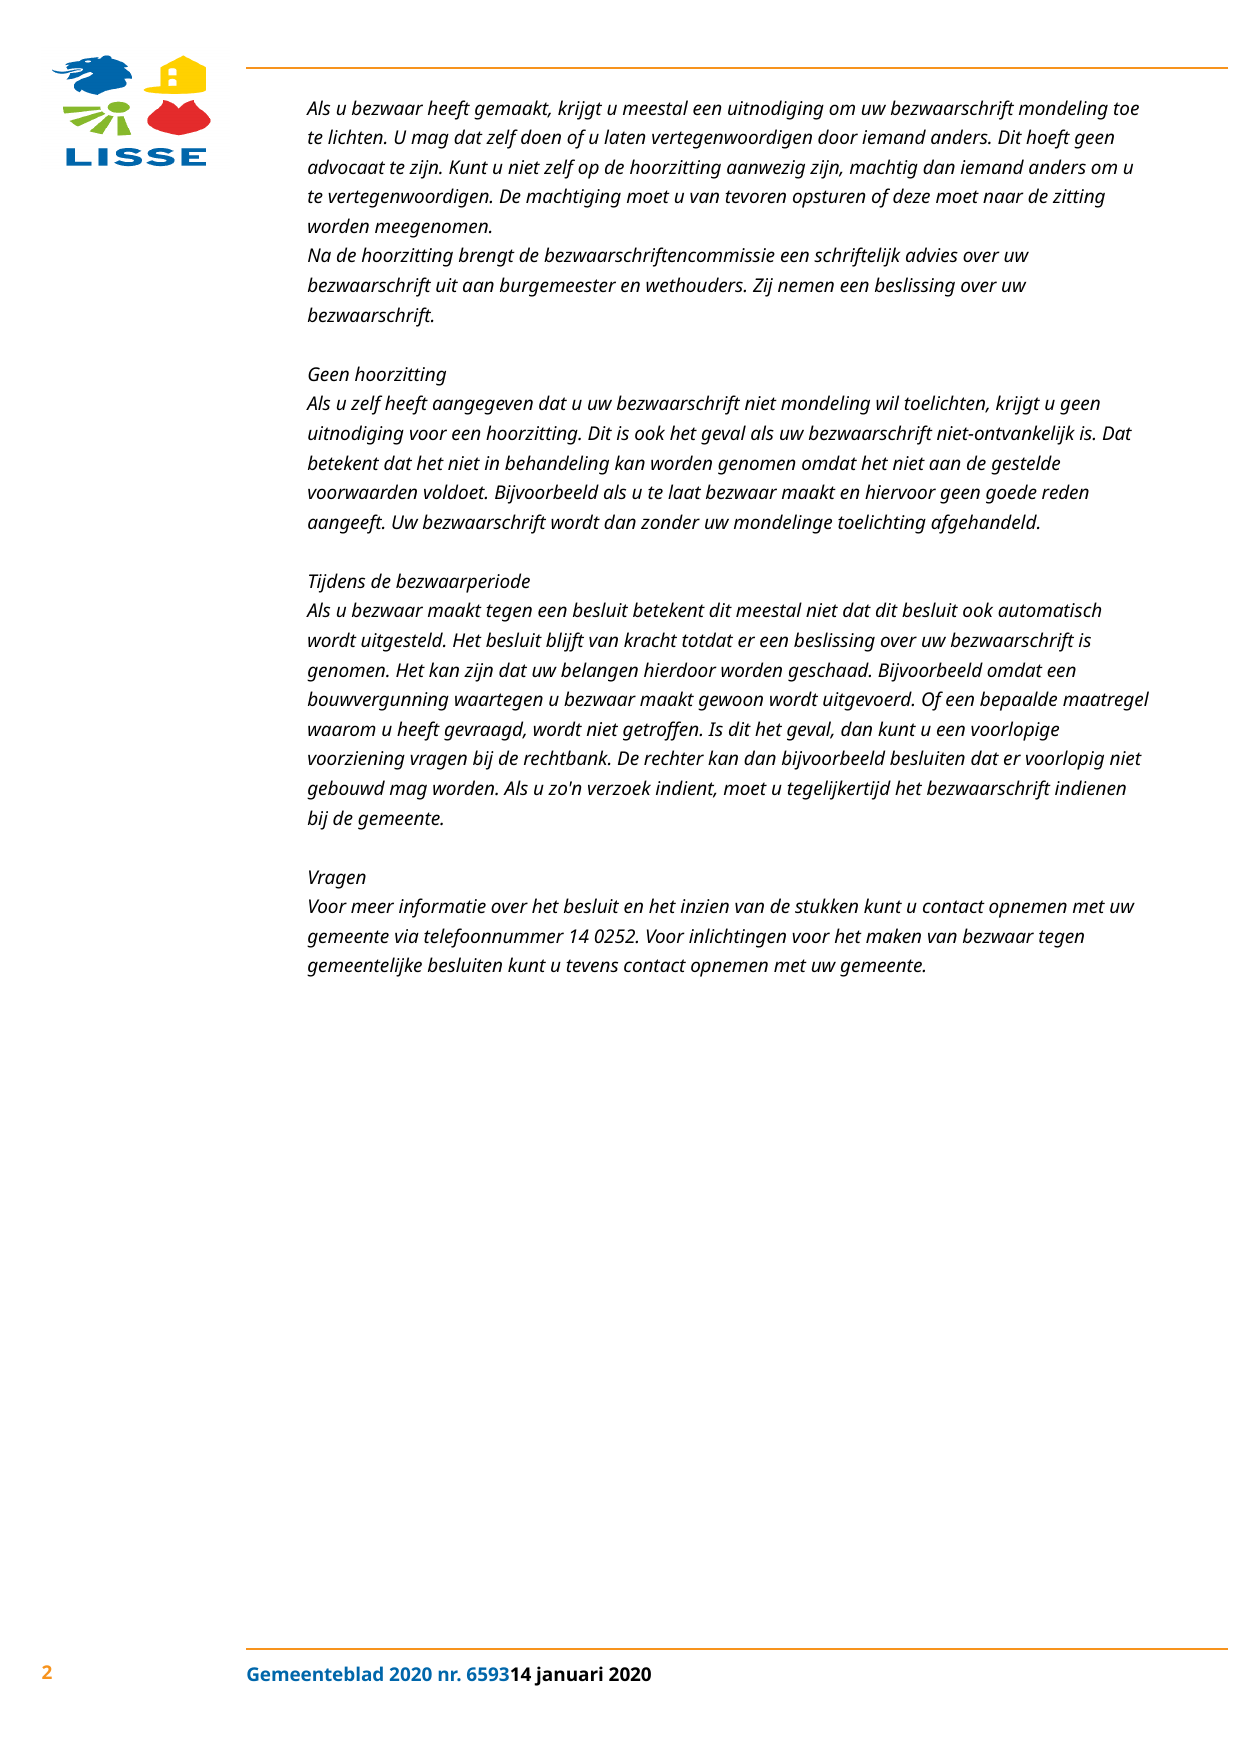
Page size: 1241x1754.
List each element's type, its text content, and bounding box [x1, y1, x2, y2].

list Als u bezwaar heeft gemaakt, krijgt u meestal een uitnodiging om uw bezwaarschrift mondeling toe te lichten. U mag dat zelf doen of u laten vertegenwoordigen door iemand anders. Dit hoeft geen advocaat te zijn. Kunt u niet zelf op de hoorzitting aanwezig zijn, machtig dan iemand anders om u te vertegenwoordigen. De machtiging moet u van tevoren opsturen of deze moet naar de zitting worden meegenomen. [248, 95, 1152, 239]
list Geen hoorzitting [248, 361, 1152, 387]
list Als u bezwaar maakt tegen een besluit betekent dit meestal niet dat dit besluit ook automatisch wordt uitgesteld. Het besluit blijft van kracht totdat er een beslissing over uw bezwaarschrift is genomen. Het kan zijn dat uw belangen hierdoor worden geschaad. Bijvoorbeeld omdat een bouwvergunning waartegen u bezwaar maakt gewoon wordt uitgevoerd. Of een bepaalde maatregel waarom u heeft gevraagd, wordt niet getroffen. Is dit het geval, dan kunt u een voorlopige voorziening vragen bij de rechtbank. De rechter kan dan bijvoorbeeld besluiten dat er voorlopig niet gebouwd mag worden. Als u zo'n verzoek indient, moet u tegelijkertijd het bezwaarschrift indienen bij de gemeente. [248, 598, 1152, 831]
list Vragen [248, 864, 1152, 890]
picture [41, 47, 231, 172]
list Na de hoorzitting brengt de bezwaarschriftencommissie een schriftelijk advies over uw bezwaarschrift uit aan burgemeester en wethouders. Zij nemen een beslissing over uw bezwaarschrift. [248, 243, 1152, 328]
list Tijdens de bezwaarperiode [248, 568, 1152, 594]
list Als u zelf heeft aangegeven dat u uw bezwaarschrift niet mondeling wil toelichten, krijgt u geen uitnodiging voor een hoorzitting. Dit is ook het geval als uw bezwaarschrift niet-ontvankelijk is. Dat betekent dat het niet in behandeling kan worden genomen omdat het niet aan de gestelde voorwaarden voldoet. Bijvoorbeeld als u te laat bezwaar maakt en hiervoor geen goede reden aangeeft. Uw bezwaarschrift wordt dan zonder uw mondelinge toelichting afgehandeld. [248, 391, 1152, 535]
list Voor meer informatie over het besluit en het inzien van de stukken kunt u contact opnemen met uw gemeente via telefoonnummer 14 0252. Voor inlichtingen voor het maken van bezwaar tegen gemeentelijke besluiten kunt u tevens contact opnemen met uw gemeente. [248, 893, 1152, 978]
